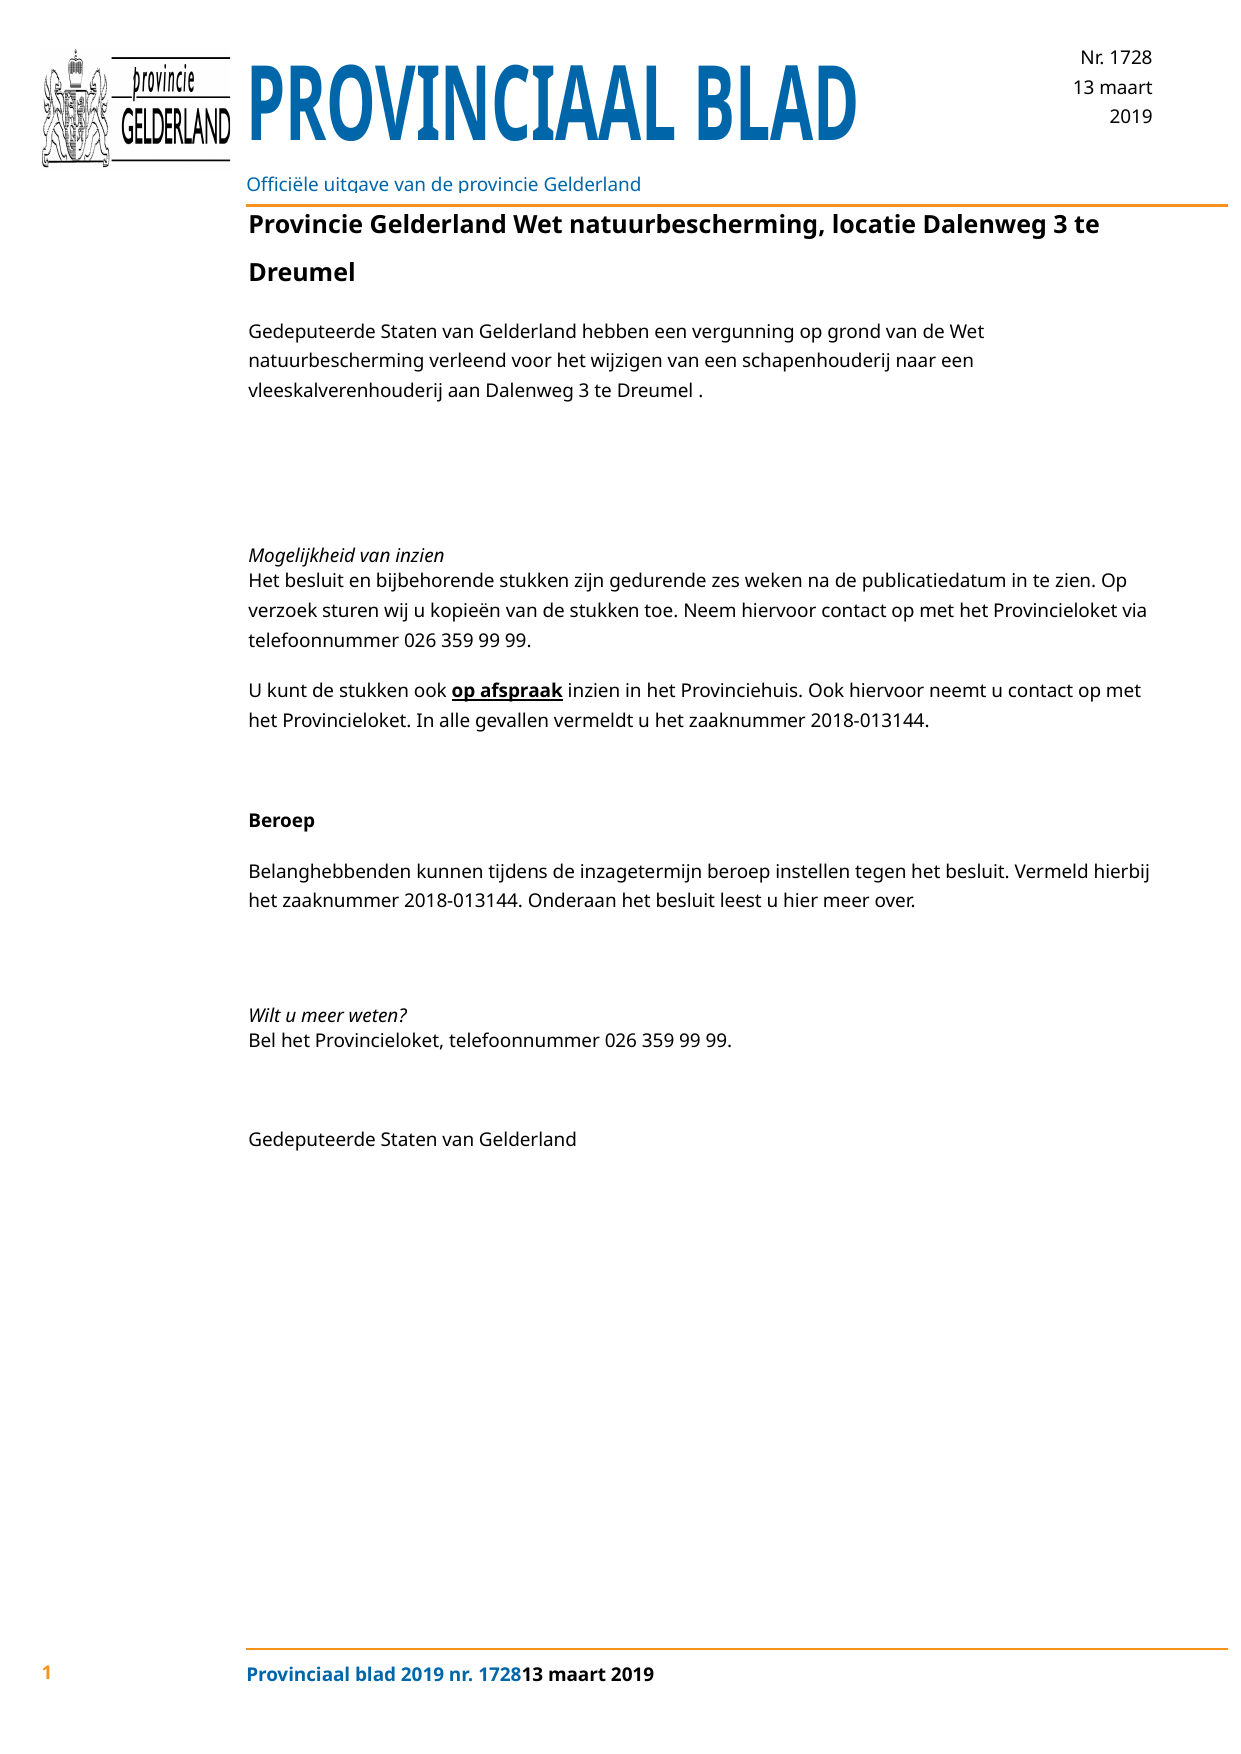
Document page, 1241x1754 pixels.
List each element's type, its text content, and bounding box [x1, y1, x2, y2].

picture [41, 47, 231, 172]
text Wilt u meer weten? [248, 1002, 1152, 1028]
text Provincie Gelderland Wet natuurbescherming, locatie Dalenweg 3 te Dreumel [248, 207, 1152, 288]
text Bel het Provincieloket, telefoonnummer 026 359 99 99. [248, 1028, 1152, 1053]
text Mogelijkheid van inzien [248, 542, 1152, 568]
text Gedeputeerde Staten van Gelderland [248, 1126, 1152, 1152]
text Het besluit en bijbehorende stukken zijn gedurende zes weken na de publicatiedatum in te zien. Op verzoek sturen wij u kopieën van de stukken toe. Neem hiervoor contact op met het Provincieloket via telefoonnummer 026 359 99 99. [248, 568, 1152, 652]
text Beroep [248, 808, 1152, 833]
text Belanghebbenden kunnen tijdens de inzagetermijn beroep instellen tegen het besluit. Vermeld hierbij het zaaknummer 2018-013144. Onderaan het besluit leest u hier meer over. [248, 858, 1152, 913]
text U kunt de stukken ook op afspraak inzien in het Provinciehuis. Ook hiervoor neemt u contact op met het Provincieloket. In alle gevallen vermeldt u het zaaknummer 2018-013144. [248, 677, 1152, 732]
text Gedeputeerde Staten van Gelderland hebben een vergunning op grond van de Wet natuurbescherming verleend voor het wijzigen van een schapenhouderij naar een vleeskalverenhouderij aan Dalenweg 3 te Dreumel . [248, 318, 1152, 403]
